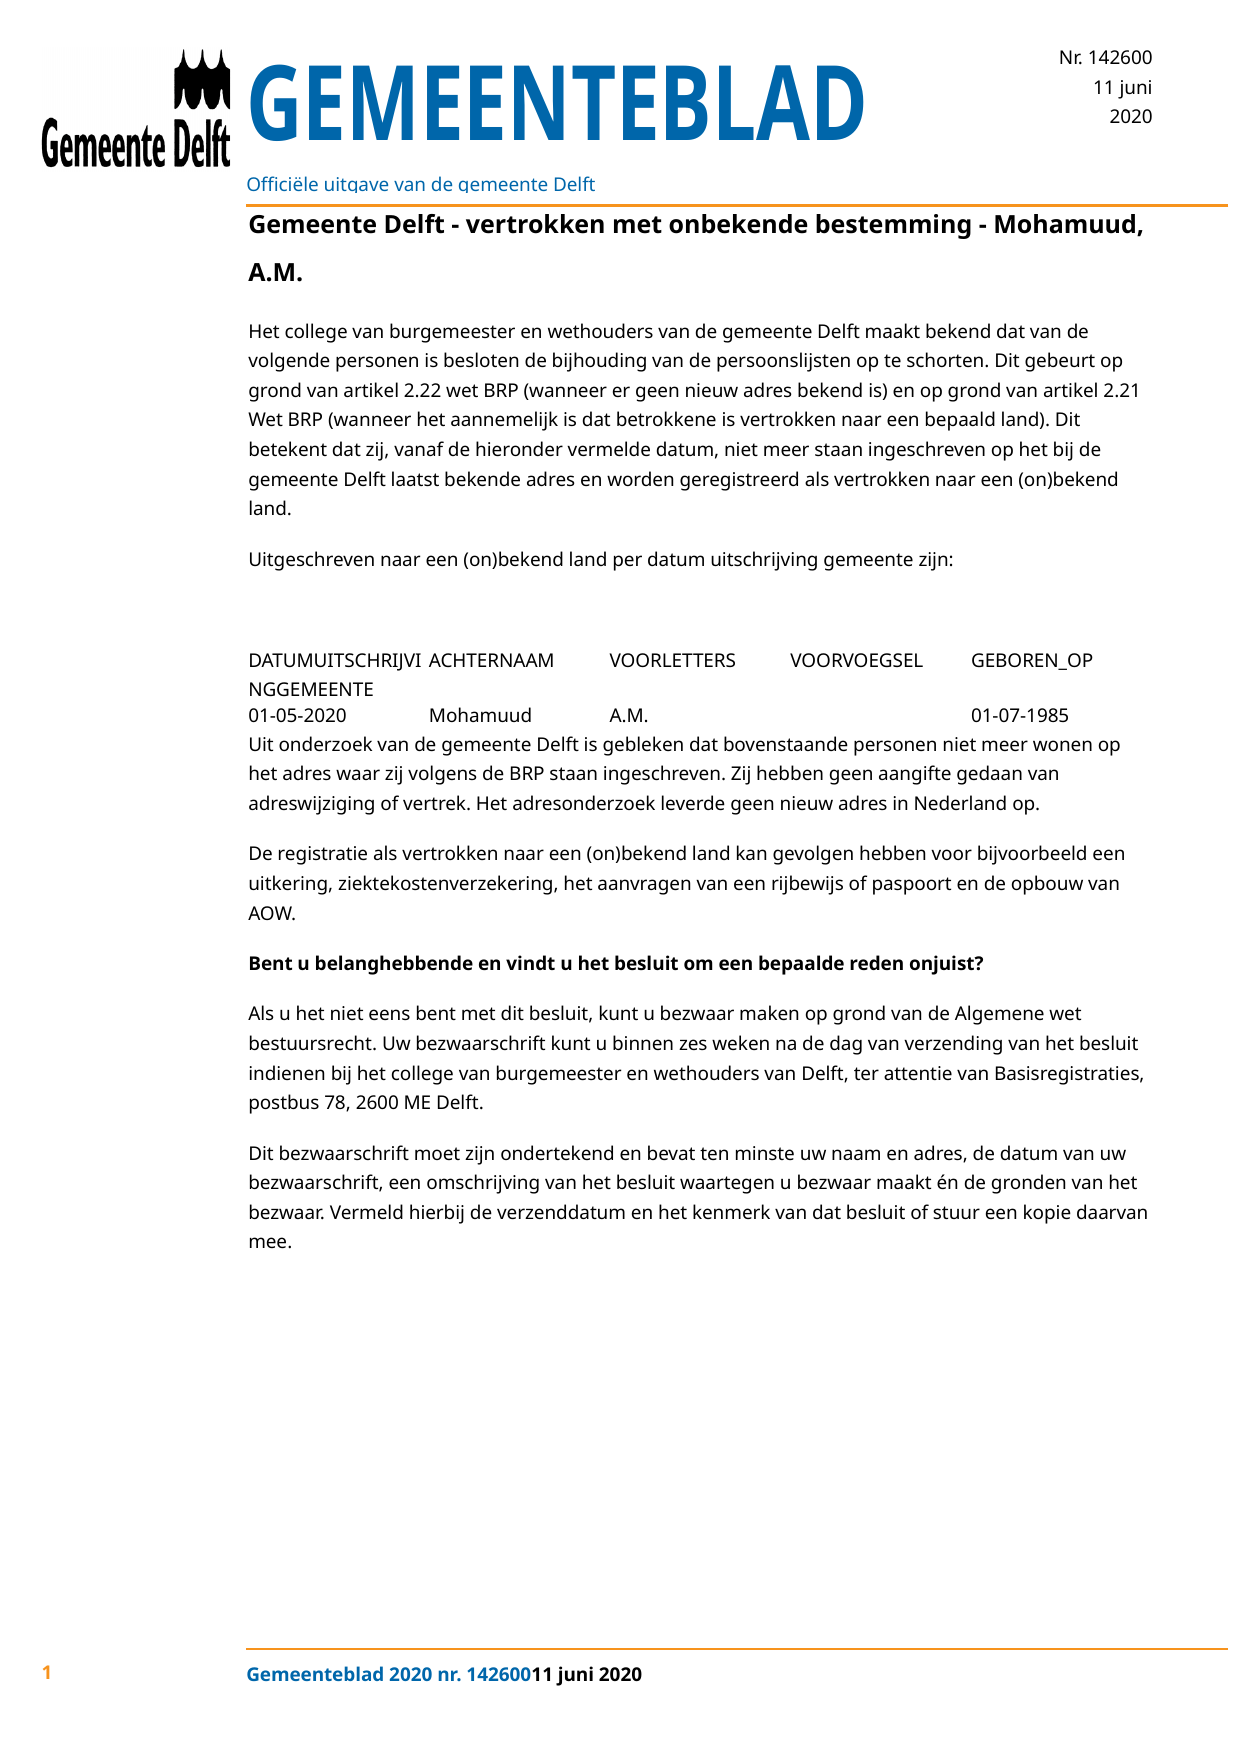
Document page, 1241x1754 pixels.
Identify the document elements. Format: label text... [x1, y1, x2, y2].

picture [41, 47, 231, 172]
text Gemeente Delft - vertrokken met onbekende bestemming - Mohamuud, A.M. [248, 207, 1152, 288]
table_header DATUMUITSCHRIJVINGGEMEENTE [248, 647, 429, 702]
table_cell [790, 702, 971, 728]
table_cell 01-05-2020 [248, 702, 429, 728]
text Het college van burgemeester en wethouders van de gemeente Delft maakt bekend dat van de volgende personen is besloten de bijhouding van de persoonslijsten op te schorten. Dit gebeurt op grond van artikel 2.22 wet BRP (wanneer er geen nieuw adres bekend is) en op grond van artikel 2.21 Wet BRP (wanneer het aannemelijk is dat betrokkene is vertrokken naar een bepaald land). Dit betekent dat zij, vanaf de hieronder vermelde datum, niet meer staan ingeschreven op het bij de gemeente Delft laatst bekende adres en worden geregistreerd als vertrokken naar een (on)bekend land. [248, 318, 1152, 521]
table_header VOORVOEGSEL [790, 647, 971, 702]
table_header ACHTERNAAM [429, 647, 609, 702]
text De registratie als vertrokken naar een (on)bekend land kan gevolgen hebben voor bijvoorbeeld een uitkering, ziektekostenverzekering, het aanvragen van een rijbewijs of paspoort en de opbouw van AOW. [248, 841, 1152, 926]
table_cell Mohamuud [429, 702, 609, 728]
table_header VOORLETTERS [609, 647, 790, 702]
text Als u het niet eens bent met dit besluit, kunt u bezwaar maken op grond van de Algemene wet bestuursrecht. Uw bezwaarschrift kunt u binnen zes weken na de dag van verzending van het besluit indienen bij het college van burgemeester en wethouders van Delft, ter attentie van Basisregistraties, postbus 78, 2600 ME Delft. [248, 1001, 1152, 1115]
table_cell 01-07-1985 [971, 702, 1152, 728]
table_cell A.M. [609, 702, 790, 728]
text Uit onderzoek van de gemeente Delft is gebleken dat bovenstaande personen niet meer wonen op het adres waar zij volgens de BRP staan ingeschreven. Zij hebben geen aangifte gedaan van adreswijziging of vertrek. Het adresonderzoek leverde geen nieuw adres in Nederland op. [248, 731, 1152, 816]
text Dit bezwaarschrift moet zijn ondertekend en bevat ten minste uw naam en adres, de datum van uw bezwaarschrift, een omschrijving van het besluit waartegen u bezwaar maakt én de gronden van het bezwaar. Vermeld hierbij de verzenddatum en het kenmerk van dat besluit of stuur een kopie daarvan mee. [248, 1140, 1152, 1254]
text Uitgeschreven naar een (on)bekend land per datum uitschrijving gemeente zijn: [248, 546, 1152, 572]
table_header GEBOREN_OP [971, 647, 1152, 702]
text Bent u belanghebbende en vindt u het besluit om een bepaalde reden onjuist? [248, 950, 1152, 976]
